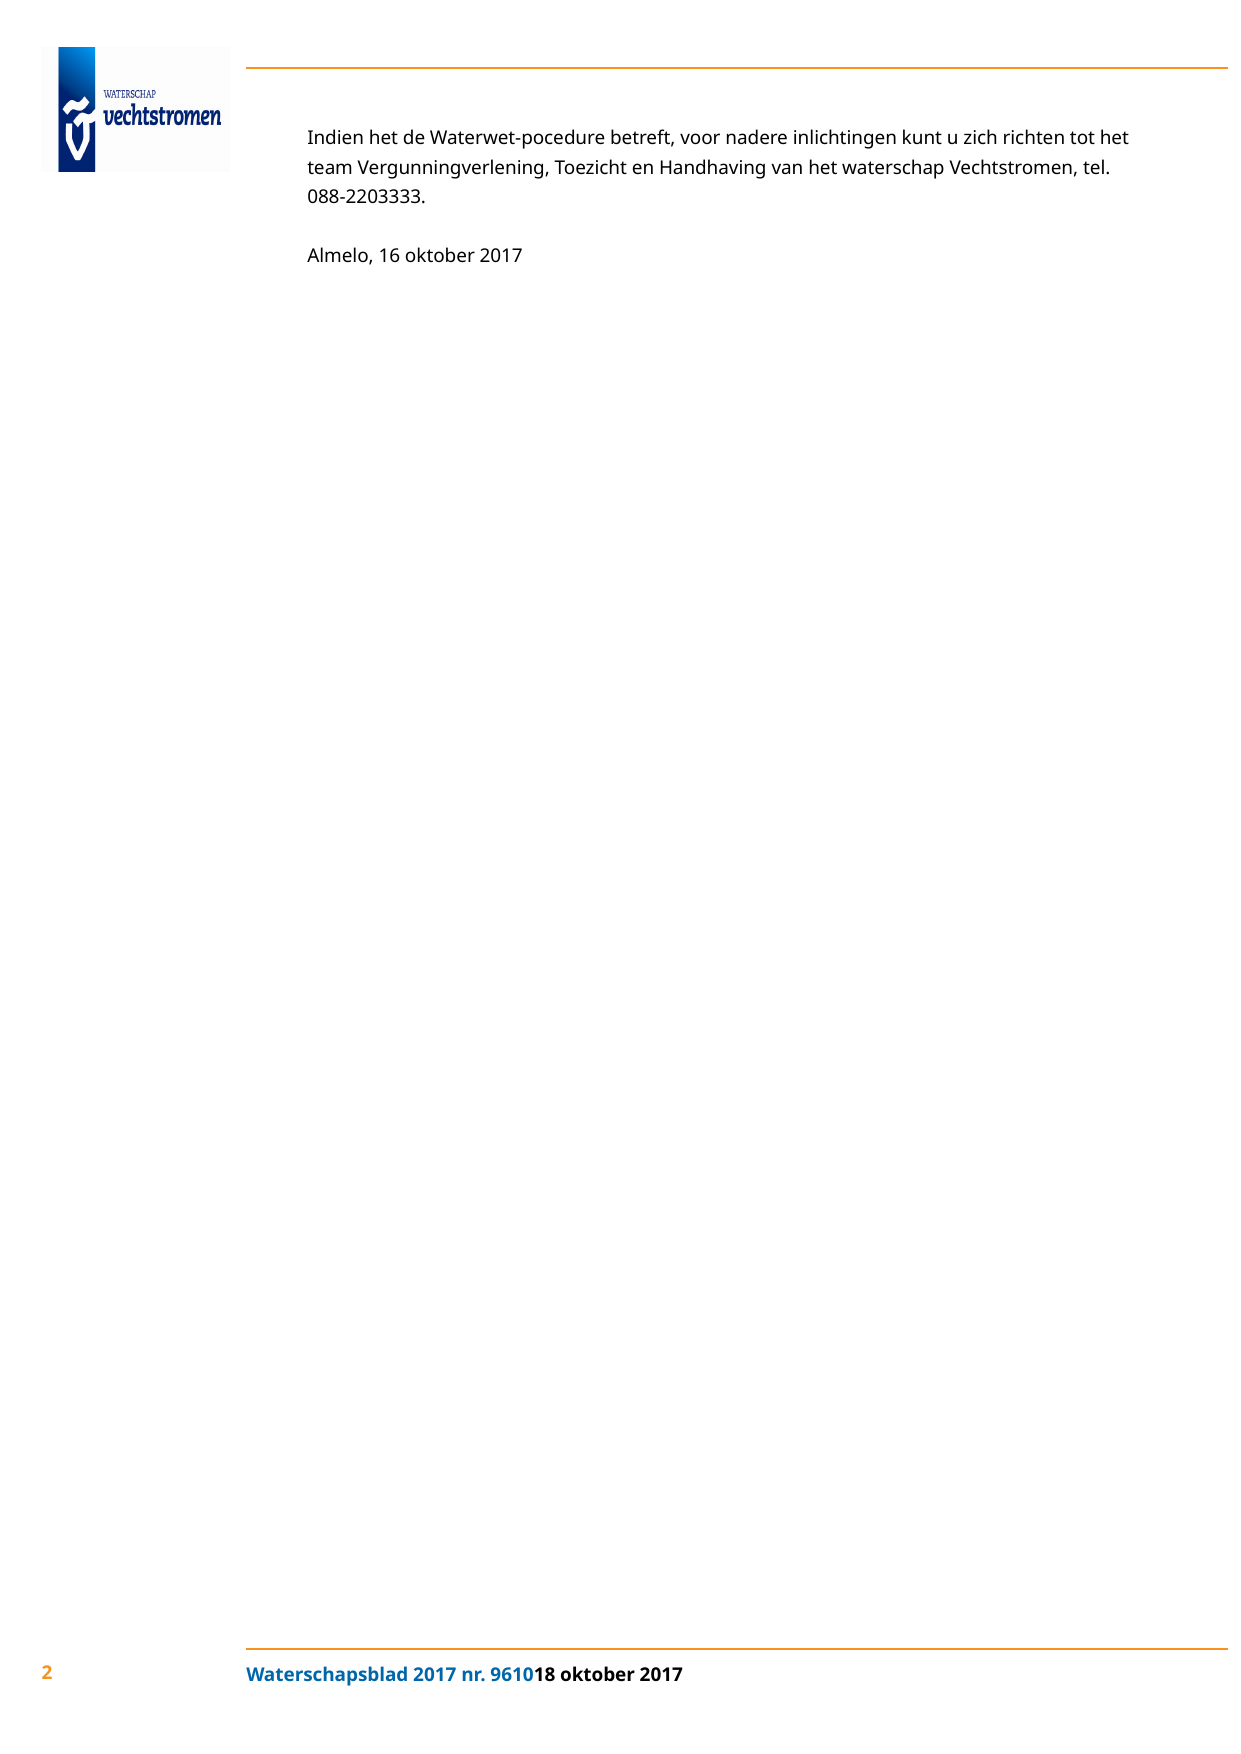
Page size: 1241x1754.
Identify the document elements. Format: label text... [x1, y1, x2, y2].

picture [41, 47, 231, 172]
list Indien het de Waterwet-pocedure betreft, voor nadere inlichtingen kunt u zich richten tot het team Vergunningverlening, Toezicht en Handhaving van het waterschap Vechtstromen, tel. 088-2203333. [248, 124, 1152, 209]
list Almelo, 16 oktober 2017 [248, 243, 1152, 268]
